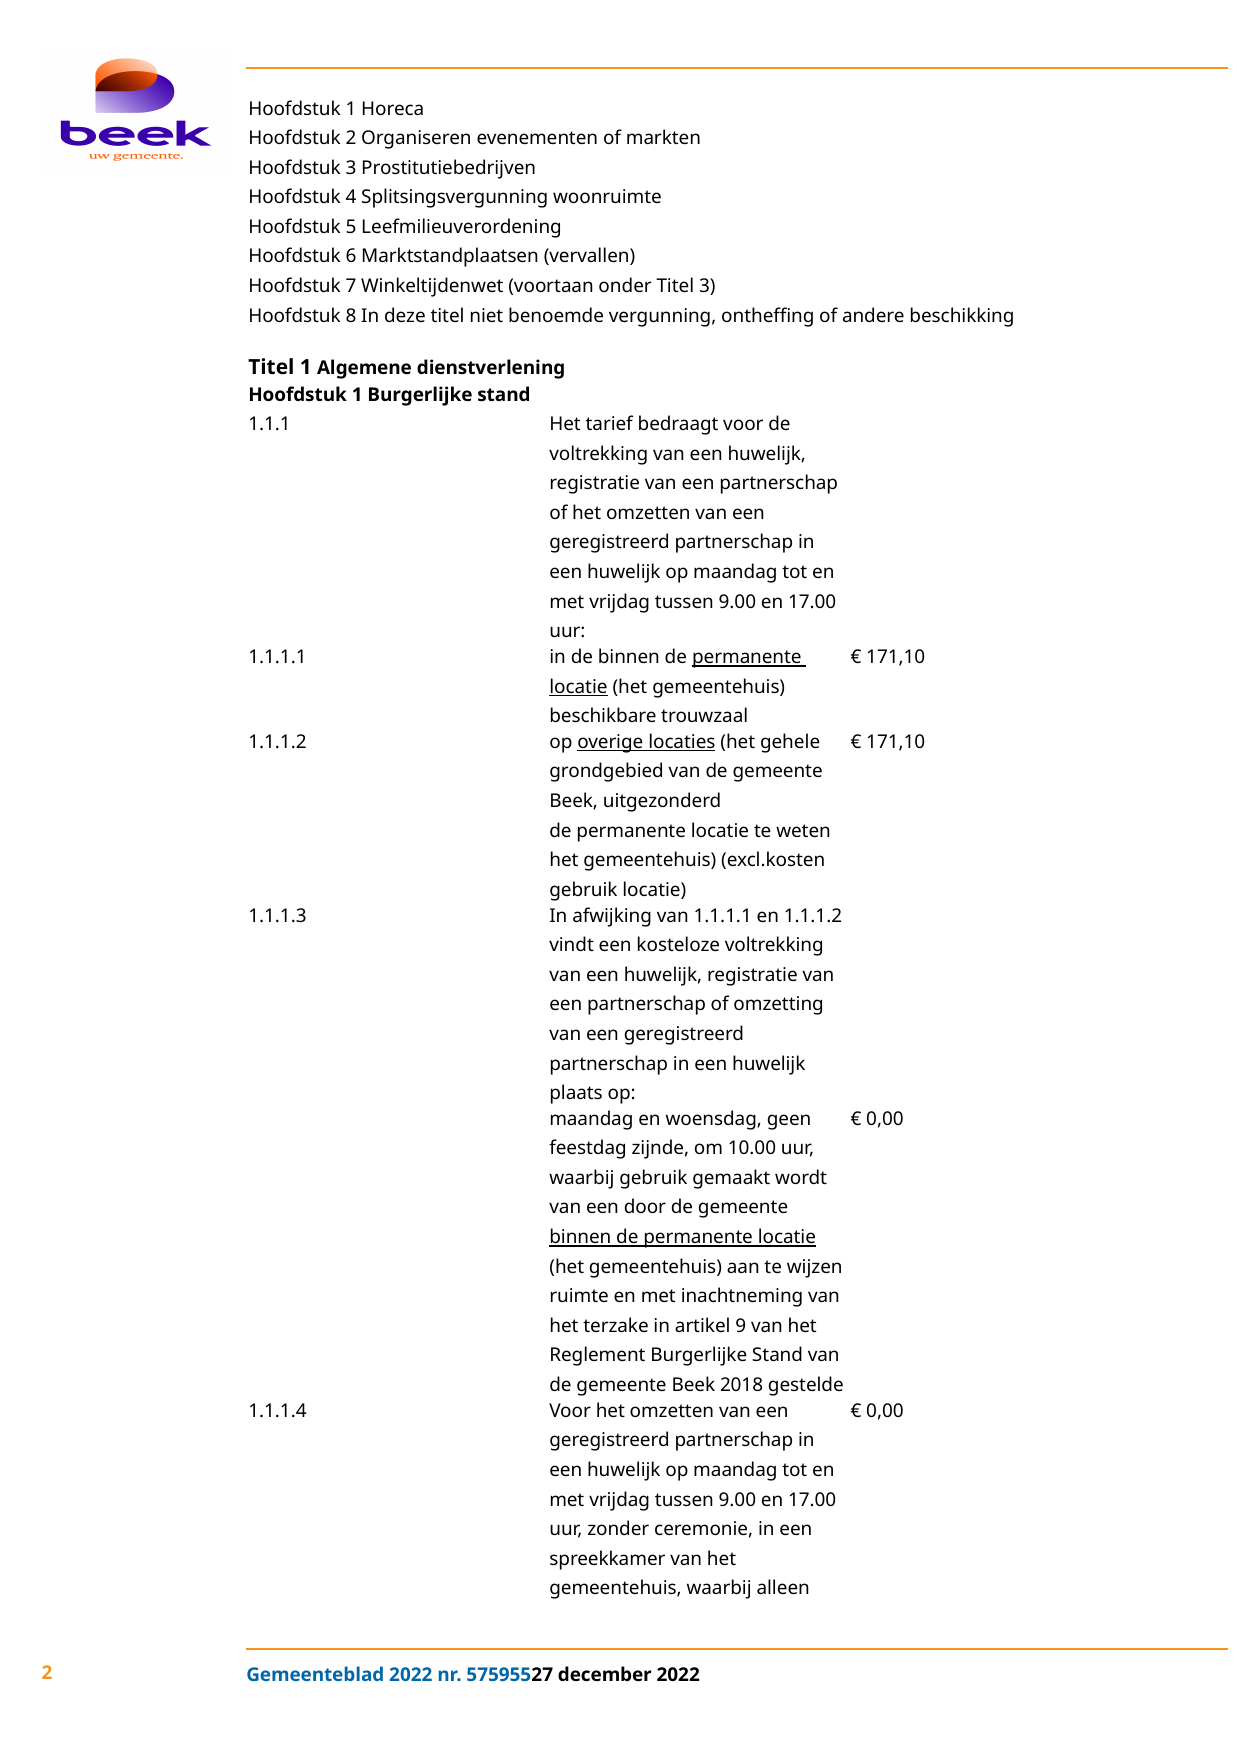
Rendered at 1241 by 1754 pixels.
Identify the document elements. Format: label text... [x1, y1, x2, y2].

picture [41, 47, 231, 172]
table_cell 1.1.1.4 [248, 1397, 549, 1600]
text Hoofdstuk 7 Winkeltijdenwet (voortaan onder Titel 3) [248, 272, 1152, 298]
table_cell in de binnen de permanente locatie (het gemeentehuis) beschikbare trouwzaal [549, 643, 850, 728]
table_cell € 0,00 [850, 1397, 1152, 1600]
text Hoofdstuk 3 Prostitutiebedrijven [248, 154, 1152, 180]
table_cell In afwijking van 1.1.1.1 en 1.1.1.2 vindt een kosteloze voltrekking van een huwelijk, registratie van een partnerschap of omzetting van een geregistreerd partnerschap in een huwelijk plaats op: [549, 902, 850, 1105]
table_cell € 171,10 [850, 643, 1152, 728]
text Hoofdstuk 1 Horeca [248, 95, 1152, 121]
table_cell € 0,00 [850, 1105, 1152, 1397]
table_cell op overige locaties (het gehele grondgebied van de gemeente Beek, uitgezonderd de permanente locatie te weten het gemeentehuis) (excl.kosten gebruik locatie) [549, 728, 850, 902]
table_cell 1.1.1.1 [248, 643, 549, 728]
text Hoofdstuk 8 In deze titel niet benoemde vergunning, ontheffing of andere beschikking [248, 302, 1152, 328]
table_cell Voor het omzetten van een geregistreerd partnerschap in een huwelijk op maandag tot en met vrijdag tussen 9.00 en 17.00 uur, zonder ceremonie, in een spreekkamer van het gemeentehuis, waarbij alleen [549, 1397, 850, 1600]
table_cell maandag en woensdag, geen feestdag zijnde, om 10.00 uur, waarbij gebruik gemaakt wordt van een door de gemeente binnen de permanente locatie (het gemeentehuis) aan te wijzen ruimte en met inachtneming van het terzake in artikel 9 van het Reglement Burgerlijke Stand van de gemeente Beek 2018 gestelde [549, 1105, 850, 1397]
table_cell 1.1.1.2 [248, 728, 549, 902]
table_cell 1.1.1.3 [248, 902, 549, 1105]
table_cell [248, 1105, 549, 1397]
text Hoofdstuk 4 Splitsingsvergunning woonruimte [248, 183, 1152, 209]
text Hoofdstuk 1 Burgerlijke stand [248, 381, 1152, 406]
text Hoofdstuk 5 Leefmilieuverordening [248, 213, 1152, 239]
table_header 1.1.1 [248, 410, 549, 643]
table_cell € 171,10 [850, 728, 1152, 902]
table_header Het tarief bedraagt voor de voltrekking van een huwelijk, registratie van een partnerschap of het omzetten van een geregistreerd partnerschap in een huwelijk op maandag tot en met vrijdag tussen 9.00 en 17.00 uur: [549, 410, 850, 643]
text Hoofdstuk 6 Marktstandplaatsen (vervallen) [248, 243, 1152, 268]
text Titel 1 Algemene dienstverlening [248, 352, 1152, 381]
table_cell [850, 902, 1152, 1105]
text Hoofdstuk 2 Organiseren evenementen of markten [248, 124, 1152, 150]
table_header [850, 410, 1152, 643]
